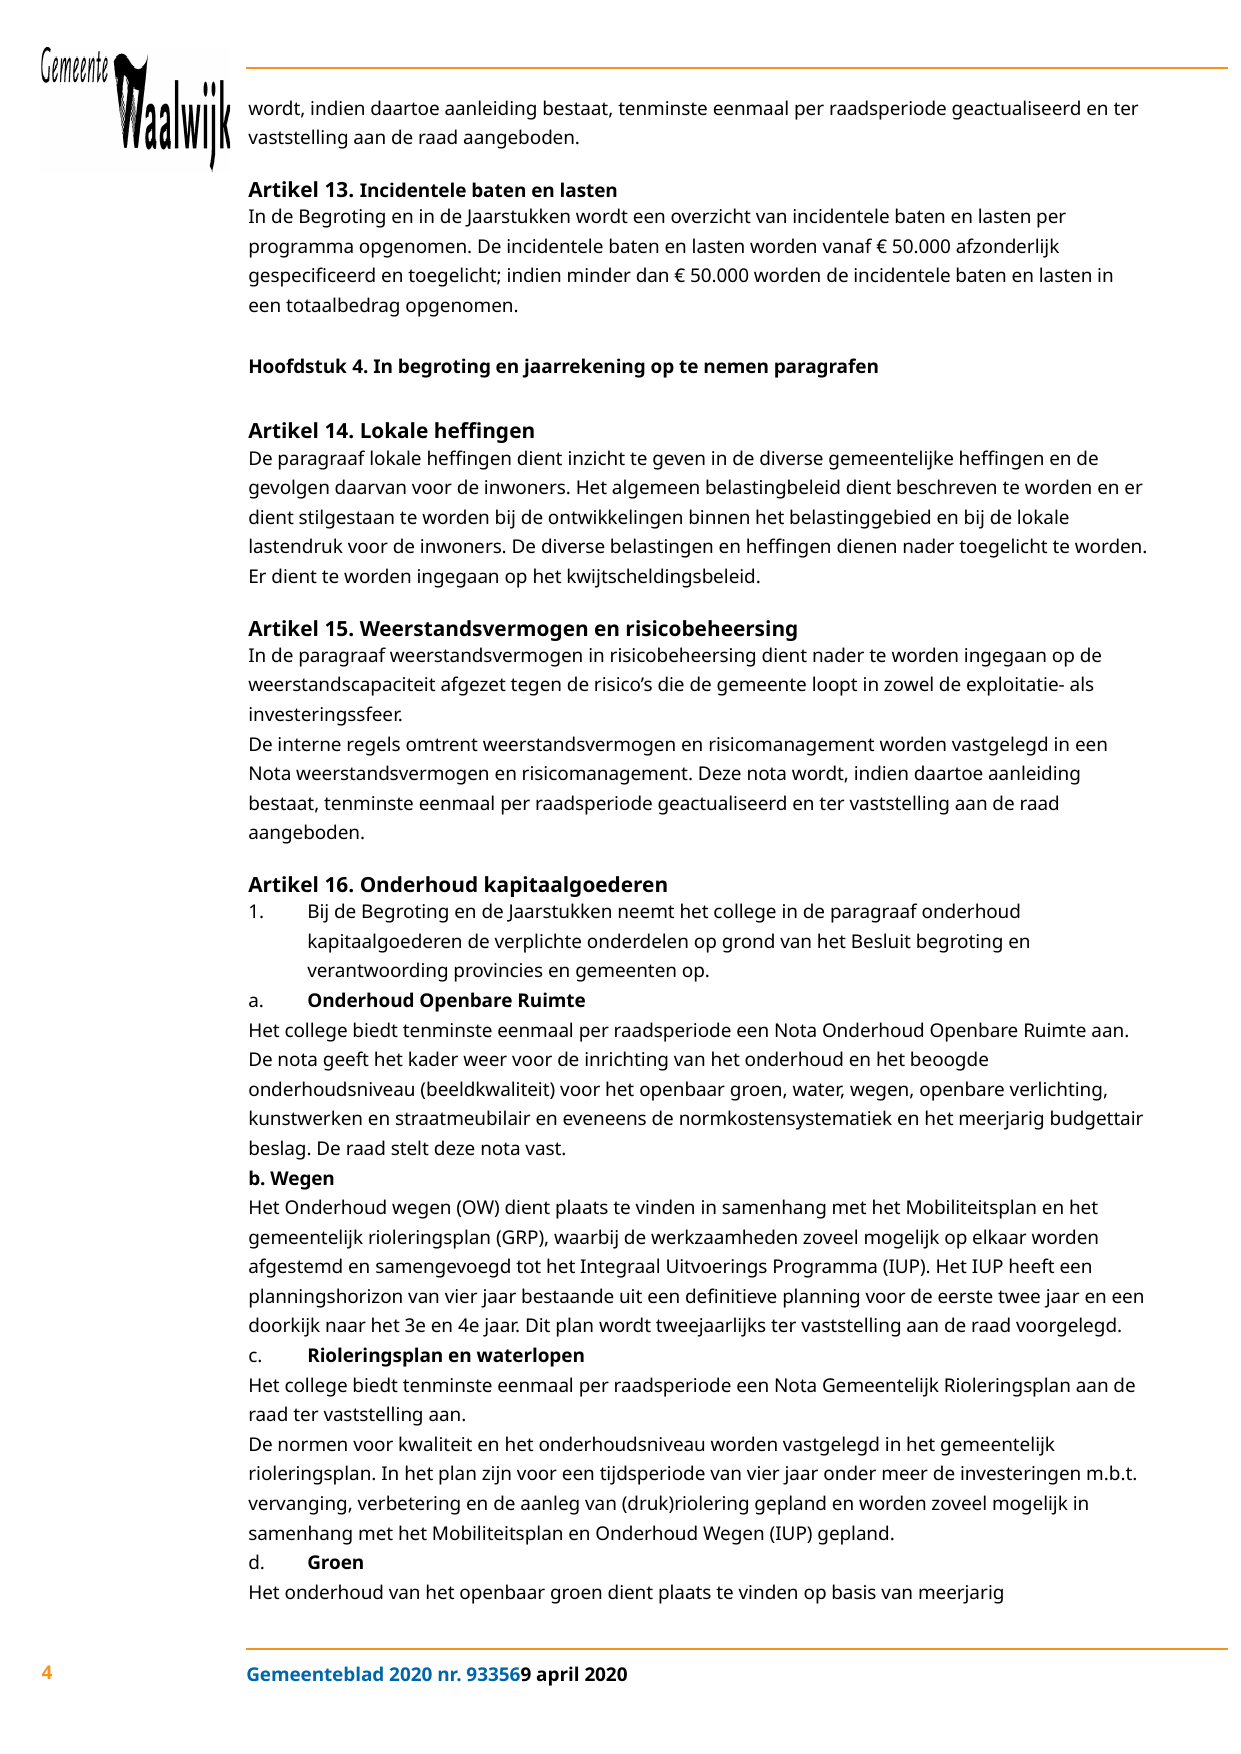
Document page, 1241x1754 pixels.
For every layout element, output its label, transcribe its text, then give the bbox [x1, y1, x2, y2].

text Het college biedt tenminste eenmaal per raadsperiode een Nota Gemeentelijk Rioleringsplan aan de raad ter vaststelling aan. [248, 1372, 1152, 1427]
list Bij de Begroting en de Jaarstukken neemt het college in de paragraaf onderhoud kapitaalgoederen de verplichte onderdelen op grond van het Besluit begroting en verantwoording provincies en gemeenten op. [248, 898, 1152, 983]
text De paragraaf lokale heffingen dient inzicht te geven in de diverse gemeentelijke heffingen en de gevolgen daarvan voor de inwoners. Het algemeen belastingbeleid dient beschreven te worden en er dient stilgestaan te worden bij de ontwikkelingen binnen het belastinggebied en bij de lokale lastendruk voor de inwoners. De diverse belastingen en heffingen dienen nader toegelicht te worden. Er dient te worden ingegaan op het kwijtscheldingsbeleid. [248, 445, 1152, 589]
picture [41, 47, 231, 172]
text De normen voor kwaliteit en het onderhoudsniveau worden vastgelegd in het gemeentelijk rioleringsplan. In het plan zijn voor een tijdsperiode van vier jaar onder meer de investeringen m.b.t. vervanging, verbetering en de aanleg van (druk)riolering gepland en worden zoveel mogelijk in samenhang met het Mobiliteitsplan en Onderhoud Wegen (IUP) gepland. [248, 1431, 1152, 1545]
text Het college biedt tenminste eenmaal per raadsperiode een Nota Onderhoud Openbare Ruimte aan. De nota geeft het kader weer voor de inrichting van het onderhoud en het beoogde onderhoudsniveau (beeldkwaliteit) voor het openbaar groen, water, wegen, openbare verlichting, kunstwerken en straatmeubilair en eveneens de normkostensystematiek en het meerjarig budgettair beslag. De raad stelt deze nota vast. [248, 1017, 1152, 1161]
text Hoofdstuk 4. In begroting en jaarrekening op te nemen paragrafen [248, 351, 1152, 379]
text Artikel 15. Weerstandsvermogen en risicobeheersing [248, 614, 1152, 642]
text De interne regels omtrent weerstandsvermogen en risicomanagement worden vastgelegd in een Nota weerstandsvermogen en risicomanagement. Deze nota wordt, indien daartoe aanleiding bestaat, tenminste eenmaal per raadsperiode geactualiseerd en ter vaststelling aan de raad aangeboden. [248, 731, 1152, 845]
text Het Onderhoud wegen (OW) dient plaats te vinden in samenhang met het Mobiliteitsplan en het gemeentelijk rioleringsplan (GRP), waarbij de werkzaamheden zoveel mogelijk op elkaar worden afgestemd en samengevoegd tot het Integraal Uitvoerings Programma (IUP). Het IUP heeft een planningshorizon van vier jaar bestaande uit een definitieve planning voor de eerste twee jaar en een doorkijk naar het 3e en 4e jaar. Dit plan wordt tweejaarlijks ter vaststelling aan de raad voorgelegd. [248, 1194, 1152, 1338]
text Artikel 16. Onderhoud kapitaalgoederen [248, 870, 1152, 898]
text b. Wegen [248, 1165, 1152, 1190]
text wordt, indien daartoe aanleiding bestaat, tenminste eenmaal per raadsperiode geactualiseerd en ter vaststelling aan de raad aangeboden. [248, 95, 1152, 150]
text In de Begroting en in de Jaarstukken wordt een overzicht van incidentele baten en lasten per programma opgenomen. De incidentele baten en lasten worden vanaf € 50.000 afzonderlijk gespecificeerd en toegelicht; indien minder dan € 50.000 worden de incidentele baten en lasten in een totaalbedrag opgenomen. [248, 203, 1152, 318]
list Groen [248, 1549, 1152, 1575]
text Artikel 13. Incidentele baten en lasten [248, 175, 1152, 203]
text Artikel 14. Lokale heffingen [248, 416, 1152, 445]
text Het onderhoud van het openbaar groen dient plaats te vinden op basis van meerjarig [248, 1579, 1152, 1604]
list Onderhoud Openbare Ruimte [248, 987, 1152, 1013]
list Rioleringsplan en waterlopen [248, 1342, 1152, 1368]
text In de paragraaf weerstandsvermogen in risicobeheersing dient nader te worden ingegaan op de weerstandscapaciteit afgezet tegen de risico’s die de gemeente loopt in zowel de exploitatie- als investeringssfeer. [248, 642, 1152, 727]
